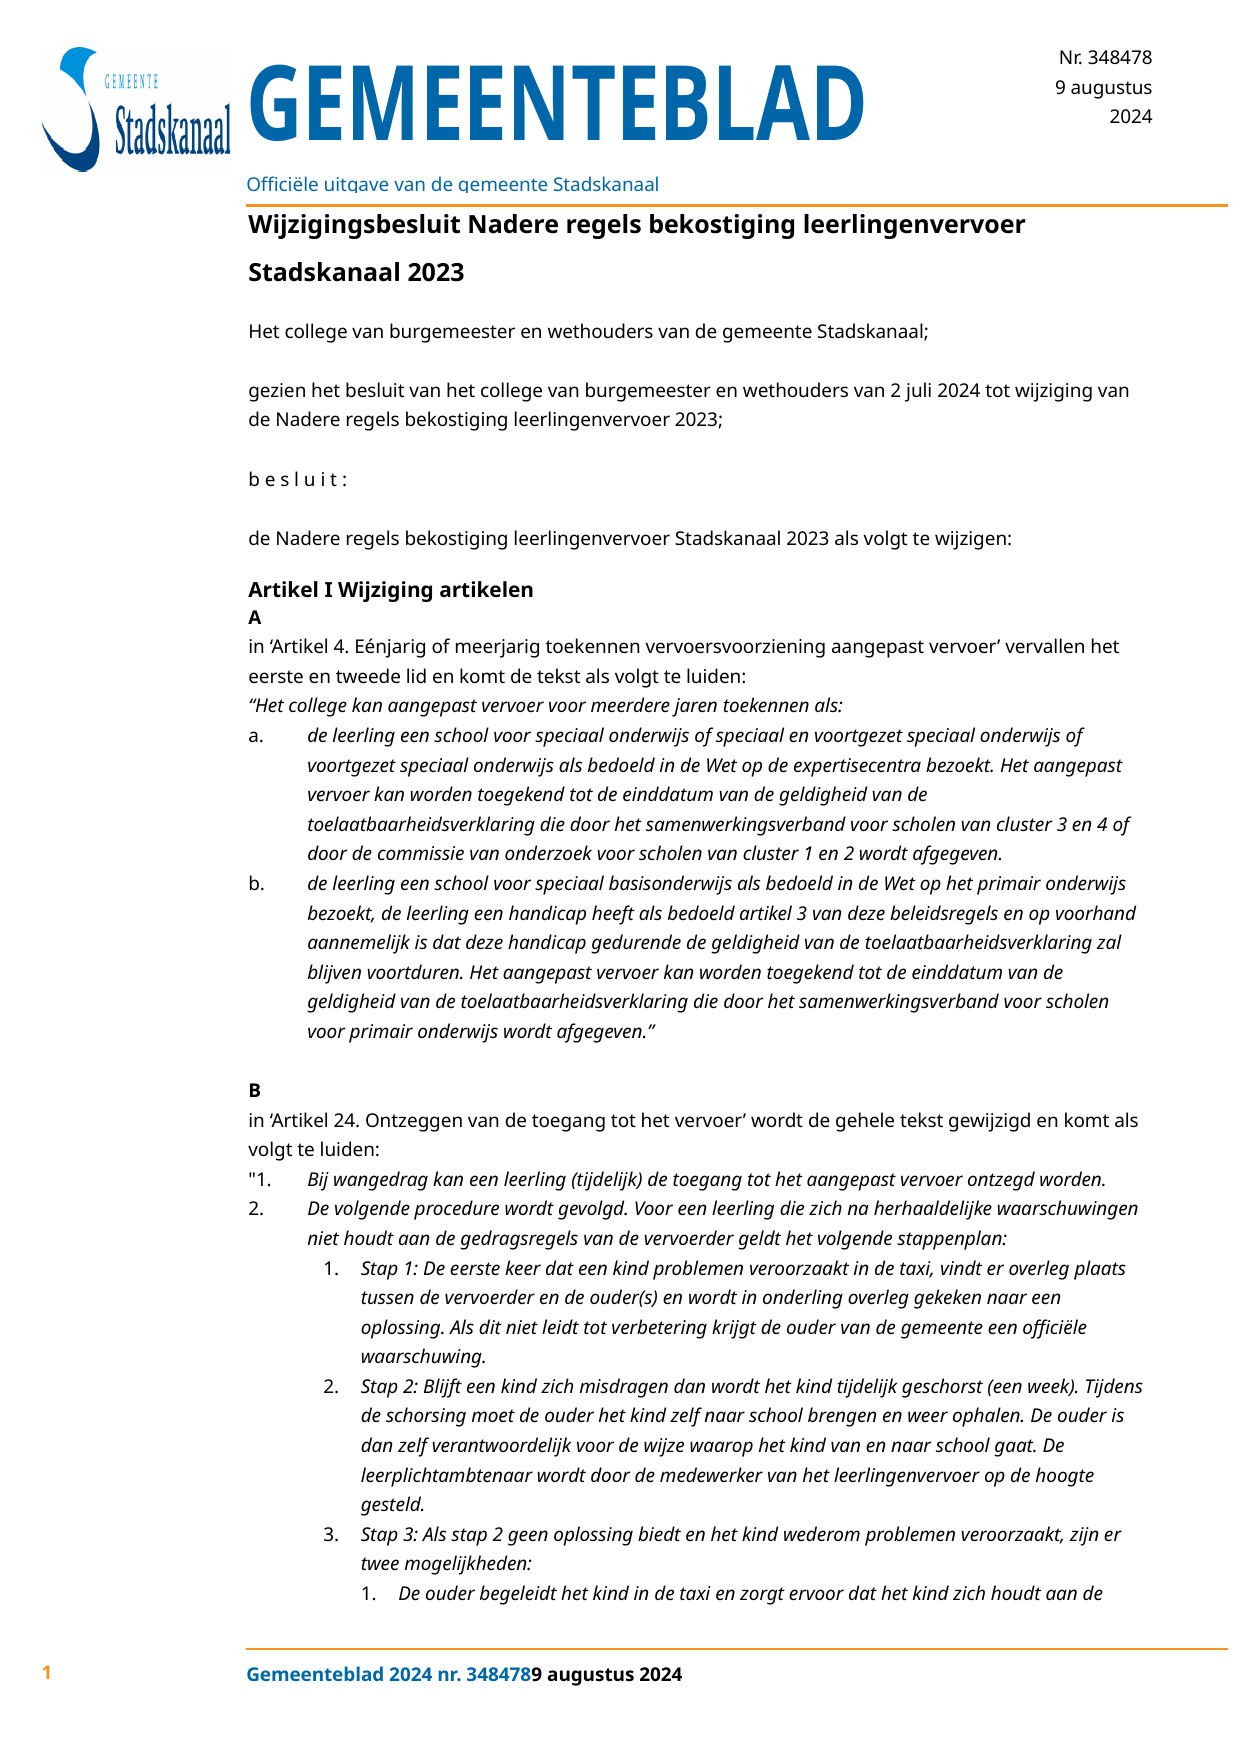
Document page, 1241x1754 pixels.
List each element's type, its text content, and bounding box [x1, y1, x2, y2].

text in ‘Artikel 24. Ontzeggen van de toegang tot het vervoer’ wordt de gehele tekst gewijzigd en komt als volgt te luiden: [248, 1107, 1152, 1162]
list De ouder begeleidt het kind in de taxi en zorgt ervoor dat het kind zich houdt aan de [361, 1580, 1152, 1606]
text de Nadere regels bekostiging leerlingenvervoer Stadskanaal 2023 als volgt te wijzigen: [248, 525, 1152, 551]
text b e s l u i t : [248, 466, 1152, 492]
text “Het college kan aangepast vervoer voor meerdere jaren toekennen als: [248, 693, 1152, 718]
list de leerling een school voor speciaal onderwijs of speciaal en voortgezet speciaal onderwijs of voortgezet speciaal onderwijs als bedoeld in de Wet op de expertisecentra bezoekt. Het aangepast vervoer kan worden toegekend tot de einddatum van de geldigheid van de toelaatbaarheidsverklaring die door het samenwerkingsverband voor scholen van cluster 3 en 4 of door de commissie van onderzoek voor scholen van cluster 1 en 2 wordt afgegeven. [248, 722, 1152, 866]
text A [248, 604, 1152, 629]
list De volgende procedure wordt gevolgd. Voor een leerling die zich na herhaaldelijke waarschuwingen niet houdt aan de gedragsregels van de vervoerder geldt het volgende stappenplan: [248, 1196, 1152, 1251]
text B [248, 1077, 1152, 1103]
list de leerling een school voor speciaal basisonderwijs als bedoeld in de Wet op het primair onderwijs bezoekt, de leerling een handicap heeft als bedoeld artikel 3 van deze beleidsregels en op voorhand aannemelijk is dat deze handicap gedurende de geldigheid van de toelaatbaarheidsverklaring zal blijven voortduren. Het aangepast vervoer kan worden toegekend tot de einddatum van de geldigheid van de toelaatbaarheidsverklaring die door het samenwerkingsverband voor scholen voor primair onderwijs wordt afgegeven.” [248, 870, 1152, 1044]
text gezien het besluit van het college van burgemeester en wethouders van 2 juli 2024 tot wijziging van de Nadere regels bekostiging leerlingenvervoer 2023; [248, 377, 1152, 432]
list Bij wangedrag kan een leerling (tijdelijk) de toegang tot het aangepast vervoer ontzegd worden. [248, 1166, 1152, 1192]
list Stap 2: Blijft een kind zich misdragen dan wordt het kind tijdelijk geschorst (een week). Tijdens de schorsing moet de ouder het kind zelf naar school brengen en weer ophalen. De ouder is dan zelf verantwoordelijk voor de wijze waarop het kind van en naar school gaat. De leerplichtambtenaar wordt door de medewerker van het leerlingenvervoer op de hoogte gesteld. [323, 1373, 1152, 1517]
text in ‘Artikel 4. Eénjarig of meerjarig toekennen vervoersvoorziening aangepast vervoer’ vervallen het eerste en tweede lid en komt de tekst als volgt te luiden: [248, 633, 1152, 689]
list Stap 1: De eerste keer dat een kind problemen veroorzaakt in de taxi, vindt er overleg plaats tussen de vervoerder en de ouder(s) en wordt in onderling overleg gekeken naar een oplossing. Als dit niet leidt tot verbetering krijgt de ouder van de gemeente een officiële waarschuwing. [323, 1255, 1152, 1369]
text Wijzigingsbesluit Nadere regels bekostiging leerlingenvervoer Stadskanaal 2023 [248, 207, 1152, 288]
list Stap 3: Als stap 2 geen oplossing biedt en het kind wederom problemen veroorzaakt, zijn er twee mogelijkheden: [323, 1521, 1152, 1576]
picture [41, 47, 231, 172]
text Artikel I Wijziging artikelen [248, 575, 1152, 604]
text Het college van burgemeester en wethouders van de gemeente Stadskanaal; [248, 318, 1152, 344]
